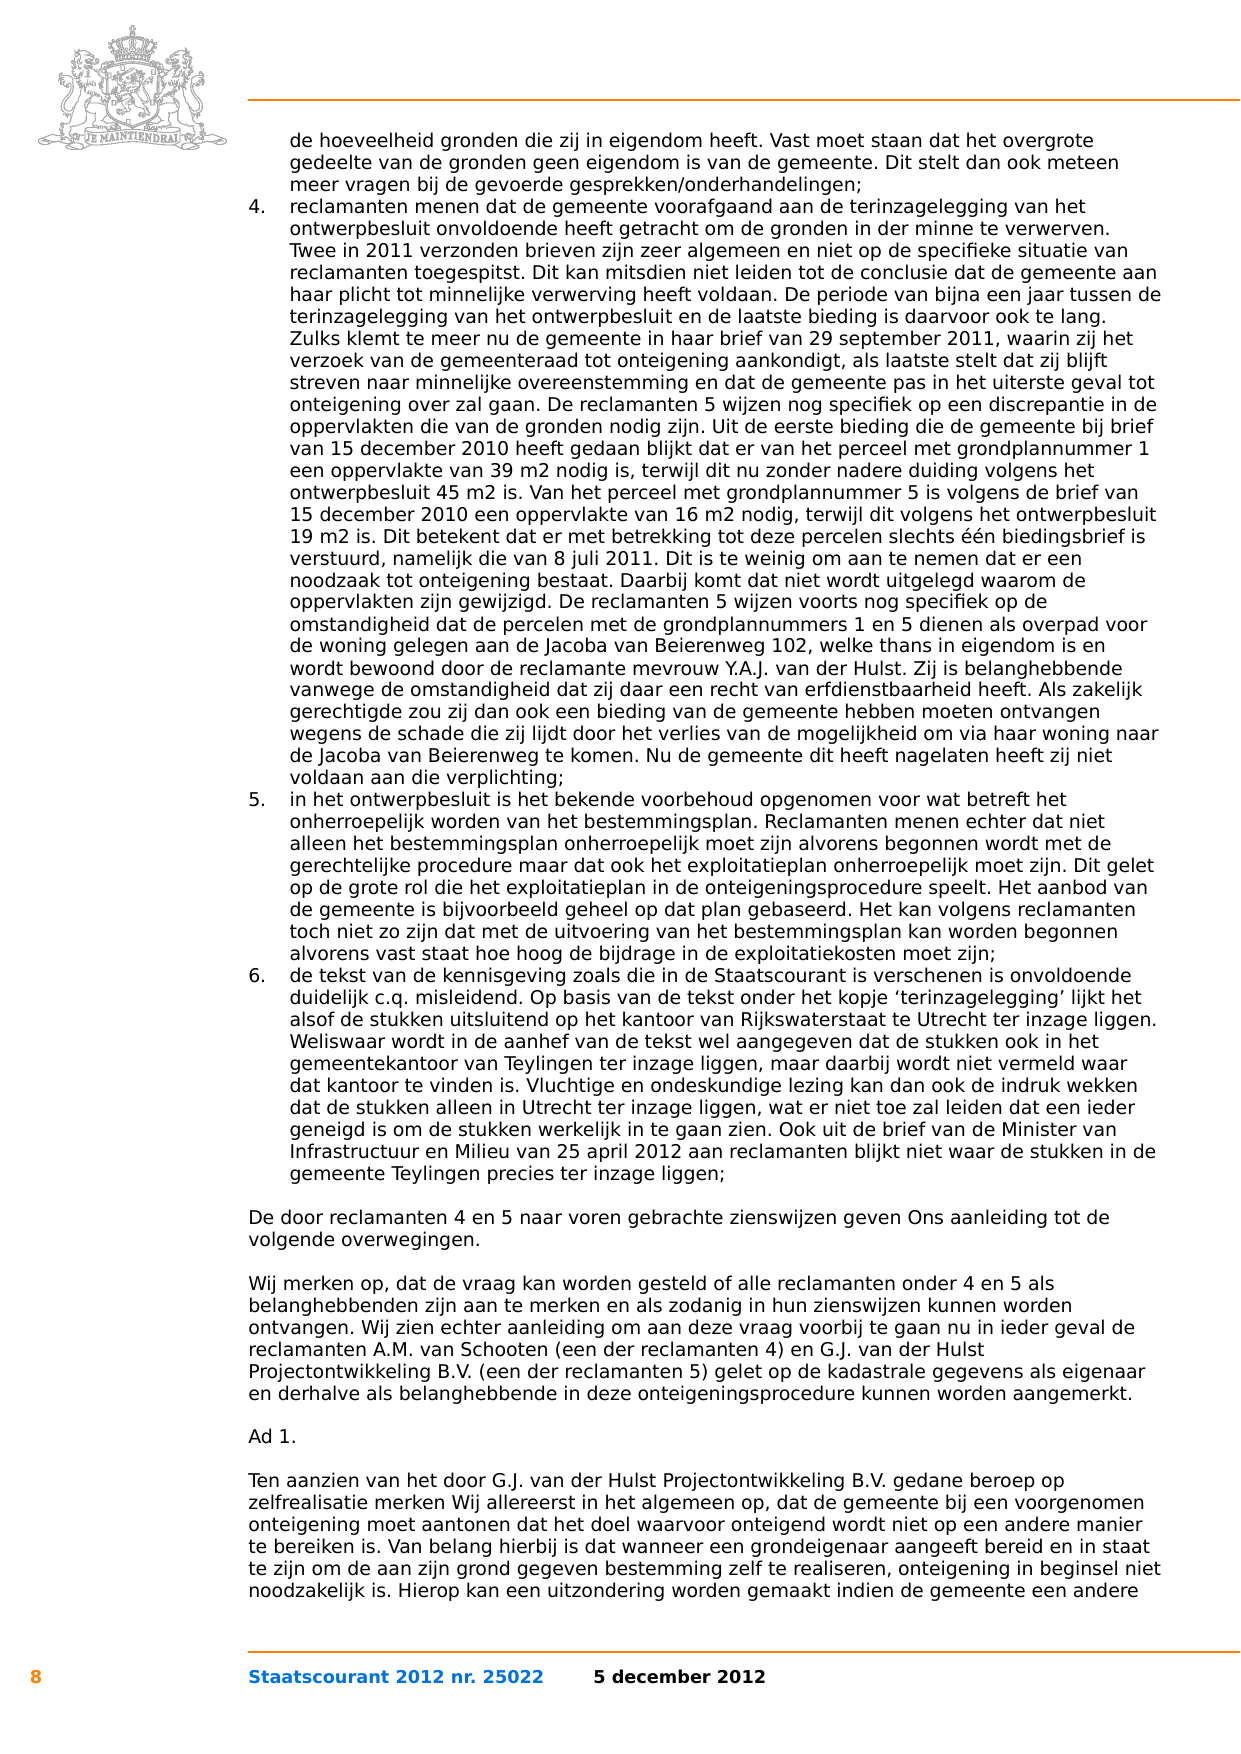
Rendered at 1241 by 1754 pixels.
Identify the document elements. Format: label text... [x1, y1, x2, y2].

text Ten aanzien van het door G.J. van der Hulst Projectontwikkeling B.V. gedane beroep op zelfrealisatie merken Wij allereerst in het algemeen op, dat de gemeente bij een voorgenomen onteigening moet aantonen dat het doel waarvoor onteigend wordt niet op een andere manier te bereiken is. Van belang hierbij is dat wanneer een grondeigenaar aangeeft bereid en in staat te zijn om de aan zijn grond gegeven bestemming zelf te realiseren, onteigening in beginsel niet noodzakelijk is. Hierop kan een uitzondering worden gemaakt indien de gemeente een andere [248, 1470, 1163, 1602]
text 6. de tekst van de kennisgeving zoals die in de Staatscourant is verschenen is onvoldoende duidelijk c.q. misleidend. Op basis van de tekst onder het kopje ‘terinzagelegging’ lijkt het alsof de stukken uitsluitend op het kantoor van Rijkswaterstaat te Utrecht ter inzage liggen. Weliswaar wordt in de aanhef van de tekst wel aangegeven dat de stukken ook in het gemeentekantoor van Teylingen ter inzage liggen, maar daarbij wordt niet vermeld waar dat kantoor te vinden is. Vluchtige en ondeskundige lezing kan dan ook de indruk wekken dat de stukken alleen in Utrecht ter inzage liggen, wat er niet toe zal leiden dat een ieder geneigd is om de stukken werkelijk in te gaan zien. Ook uit de brief van de Minister van Infrastructuur en Milieu van 25 april 2012 aan reclamanten blijkt niet waar de stukken in de gemeente Teylingen precies ter inzage liggen; [248, 965, 1163, 1185]
text Wij merken op, dat de vraag kan worden gesteld of alle reclamanten onder 4 en 5 als belanghebbenden zijn aan te merken en als zodanig in hun zienswijzen kunnen worden ontvangen. Wij zien echter aanleiding om aan deze vraag voorbij te gaan nu in ieder geval de reclamanten A.M. van Schooten (een der reclamanten 4) en G.J. van der Hulst Projectontwikkeling B.V. (een der reclamanten 5) gelet op de kadastrale gegevens als eigenaar en derhalve als belanghebbende in deze onteigeningsprocedure kunnen worden aangemerkt. [248, 1273, 1163, 1404]
text De door reclamanten 4 en 5 naar voren gebrachte zienswijzen geven Ons aanleiding tot de volgende overwegingen. [248, 1207, 1163, 1251]
text 5. in het ontwerpbesluit is het bekende voorbehoud opgenomen voor wat betreft het onherroepelijk worden van het bestemmingsplan. Reclamanten menen echter dat niet alleen het bestemmingsplan onherroepelijk moet zijn alvorens begonnen wordt met de gerechtelijke procedure maar dat ook het exploitatieplan onherroepelijk moet zijn. Dit gelet op de grote rol die het exploitatieplan in de onteigeningsprocedure speelt. Het aanbod van de gemeente is bijvoorbeeld geheel op dat plan gebaseerd. Het kan volgens reclamanten toch niet zo zijn dat met de uitvoering van het bestemmingsplan kan worden begonnen alvorens vast staat hoe hoog de bijdrage in de exploitatiekosten moet zijn; [248, 789, 1163, 965]
text de hoeveelheid gronden die zij in eigendom heeft. Vast moet staan dat het overgrote gedeelte van de gronden geen eigendom is van de gemeente. Dit stelt dan ook meteen meer vragen bij de gevoerde gesprekken/onderhandelingen; [248, 130, 1163, 196]
text 4. reclamanten menen dat de gemeente voorafgaand aan de terinzagelegging van het ontwerpbesluit onvoldoende heeft getracht om de gronden in der minne te verwerven. Twee in 2011 verzonden brieven zijn zeer algemeen en niet op de specifieke situatie van reclamanten toegespitst. Dit kan mitsdien niet leiden tot de conclusie dat de gemeente aan haar plicht tot minnelijke verwerving heeft voldaan. De periode van bijna een jaar tussen de terinzagelegging van het ontwerpbesluit en de laatste bieding is daarvoor ook te lang. Zulks klemt te meer nu de gemeente in haar brief van 29 september 2011, waarin zij het verzoek van de gemeenteraad tot onteigening aankondigt, als laatste stelt dat zij blijft streven naar minnelijke overeenstemming en dat de gemeente pas in het uiterste geval tot onteigening over zal gaan. De reclamanten 5 wijzen nog specifiek op een discrepantie in de oppervlakten die van de gronden nodig zijn. Uit de eerste bieding die de gemeente bij brief van 15 december 2010 heeft gedaan blijkt dat er van het perceel met grondplannummer 1 een oppervlakte van 39 m2 nodig is, terwijl dit nu zonder nadere duiding volgens het ontwerpbesluit 45 m2 is. Van het perceel met grondplannummer 5 is volgens de brief van 15 december 2010 een oppervlakte van 16 m2 nodig, terwijl dit volgens het ontwerpbesluit 19 m2 is. Dit betekent dat er met betrekking tot deze percelen slechts één biedingsbrief is verstuurd, namelijk die van 8 juli 2011. Dit is te weinig om aan te nemen dat er een noodzaak tot onteigening bestaat. Daarbij komt dat niet wordt uitgelegd waarom de oppervlakten zijn gewijzigd. De reclamanten 5 wijzen voorts nog specifiek op de omstandigheid dat de percelen met de grondplannummers 1 en 5 dienen als overpad voor de woning gelegen aan de Jacoba van Beierenweg 102, welke thans in eigendom is en wordt bewoond door de reclamante mevrouw Y.A.J. van der Hulst. Zij is belanghebbende vanwege de omstandigheid dat zij daar een recht van erfdienstbaarheid heeft. Als zakelijk gerechtigde zou zij dan ook een bieding van de gemeente hebben moeten ontvangen wegens de schade die zij lijdt door het verlies van de mogelijkheid om via haar woning naar de Jacoba van Beierenweg te komen. Nu de gemeente dit heeft nagelaten heeft zij niet voldaan aan die verplichting; [248, 196, 1163, 789]
text Ad 1. [248, 1426, 1163, 1448]
picture [38, 25, 227, 150]
